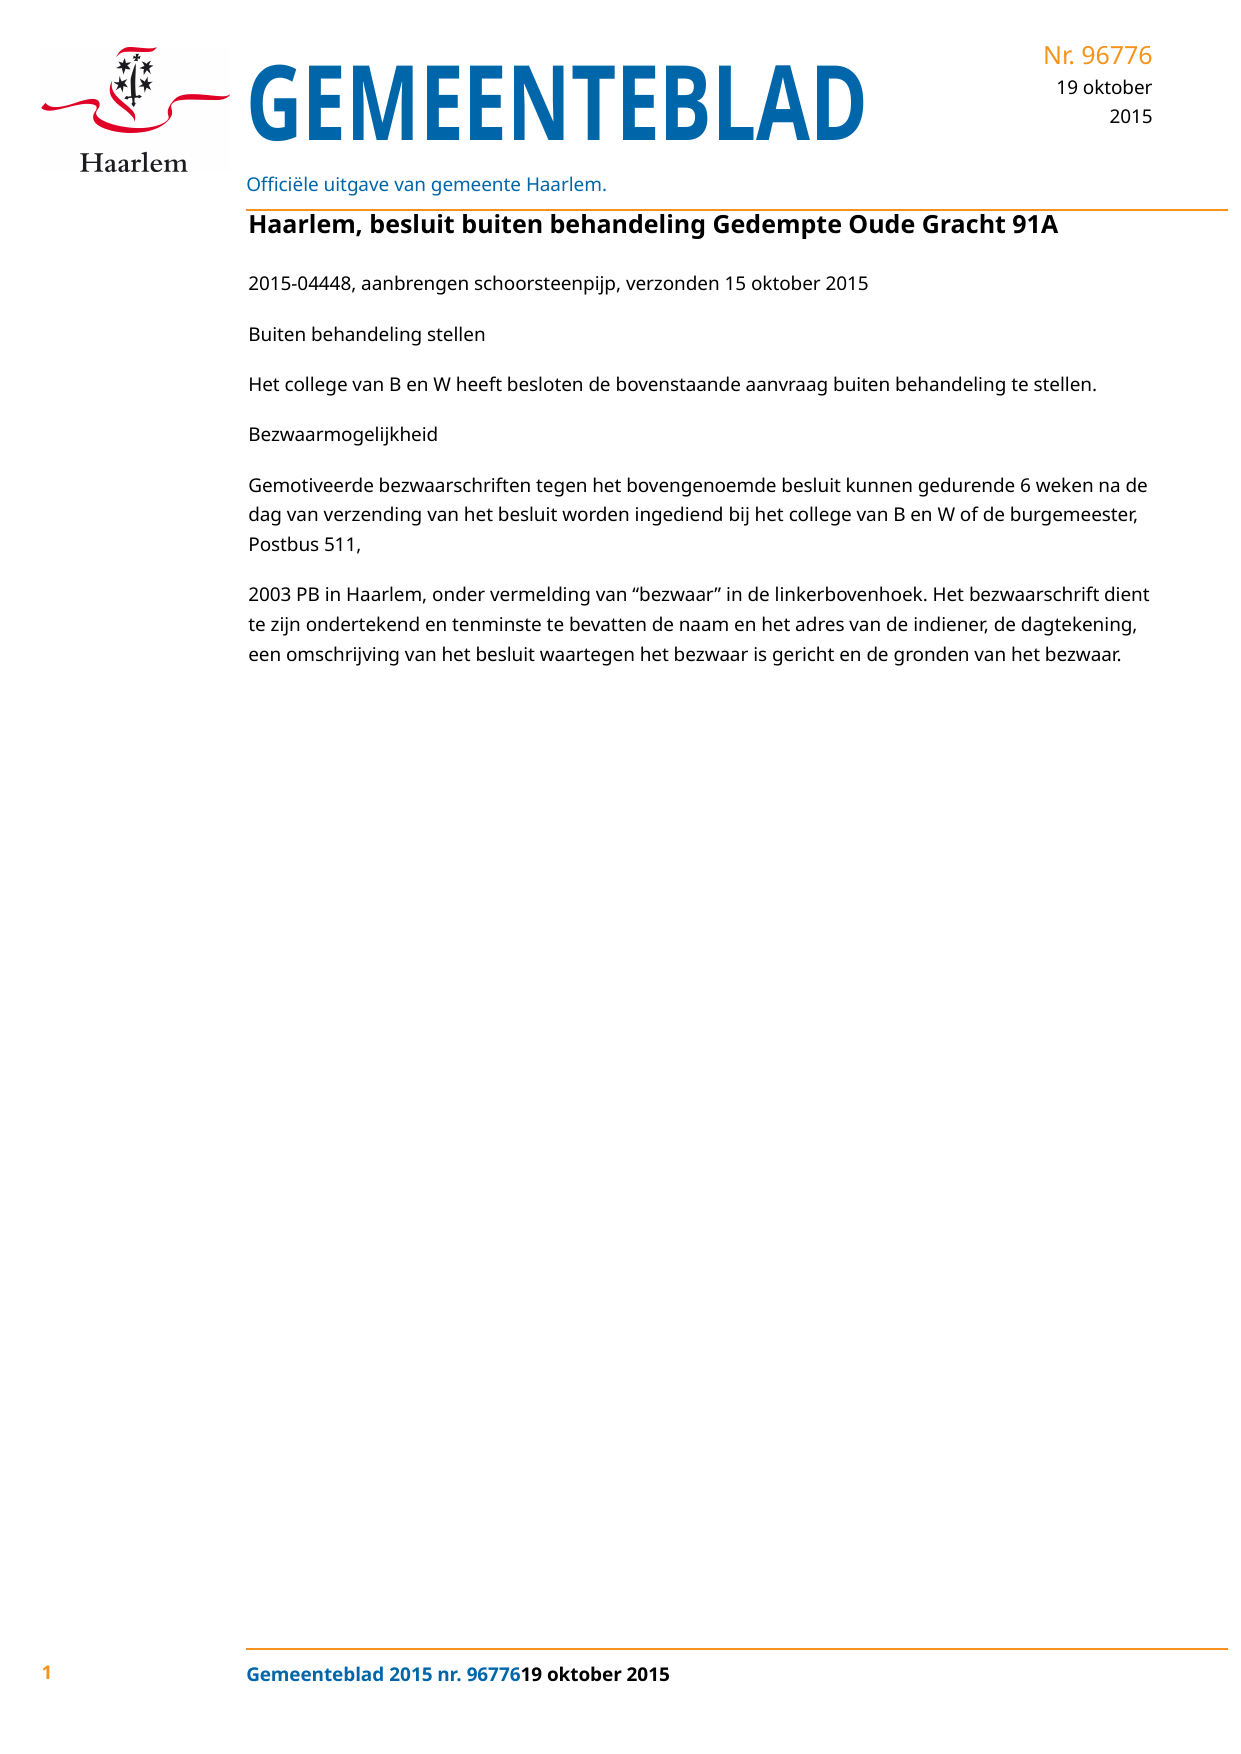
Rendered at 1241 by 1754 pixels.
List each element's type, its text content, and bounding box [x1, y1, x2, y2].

text 2003 PB in Haarlem, onder vermelding van “bezwaar” in de linkerbovenhoek. Het bezwaarschrift dient te zijn ondertekend en tenminste te bevatten de naam en het adres van de indiener, de dagtekening, een omschrijving van het besluit waartegen het bezwaar is gericht en de gronden van het bezwaar. [248, 582, 1152, 666]
picture [41, 47, 231, 172]
text 2015-04448, aanbrengen schoorsteenpijp, verzonden 15 oktober 2015 [248, 270, 1152, 296]
text Haarlem, besluit buiten behandeling Gedempte Oude Gracht 91A [248, 211, 1152, 241]
text Bezwaarmogelijkheid [248, 422, 1152, 447]
text Buiten behandeling stellen [248, 321, 1152, 346]
text Het college van B en W heeft besloten de bovenstaande aanvraag buiten behandeling te stellen. [248, 371, 1152, 397]
text Gemotiveerde bezwaarschriften tegen het bovengenoemde besluit kunnen gedurende 6 weken na de dag van verzending van het besluit worden ingediend bij het college van B en W of de burgemeester, Postbus 511, [248, 472, 1152, 557]
